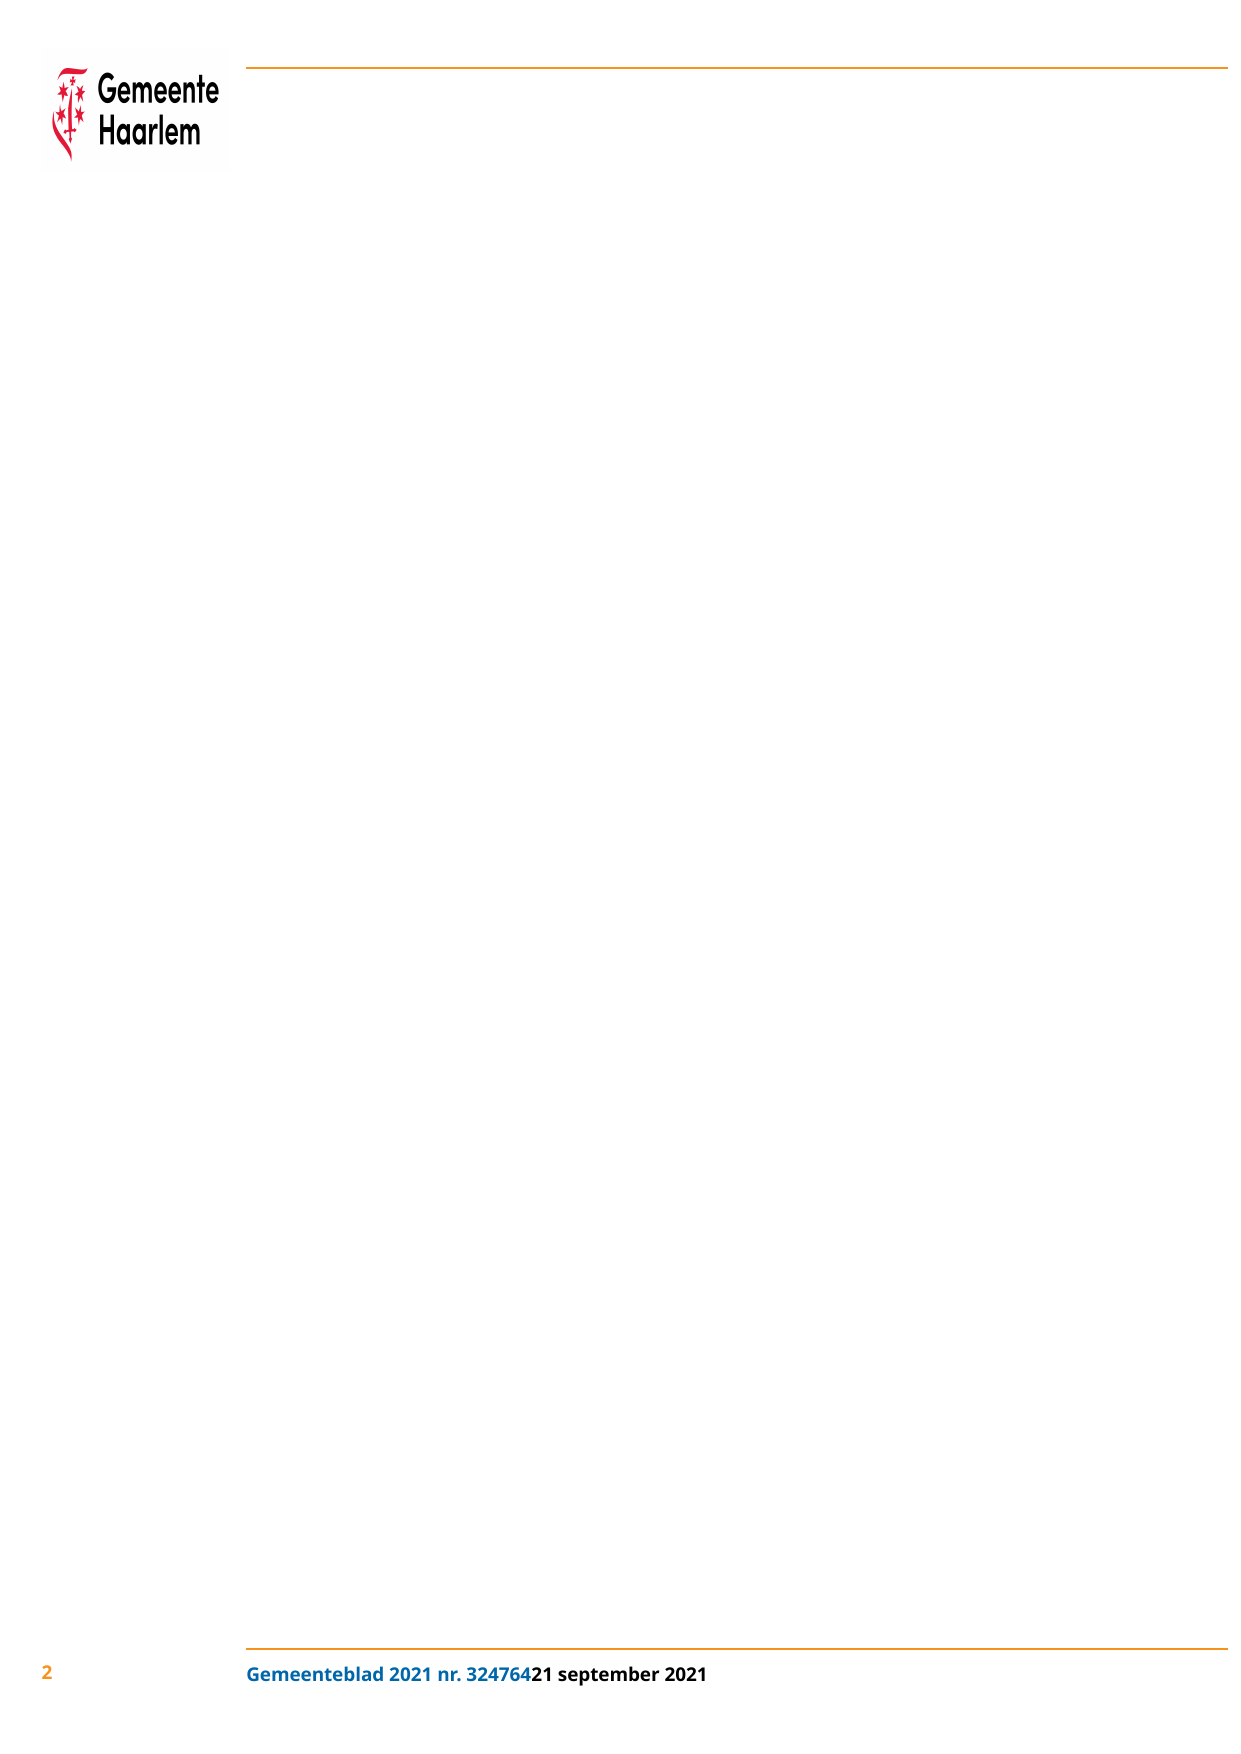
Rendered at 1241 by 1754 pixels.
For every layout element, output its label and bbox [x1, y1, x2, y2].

picture [41, 47, 231, 172]
